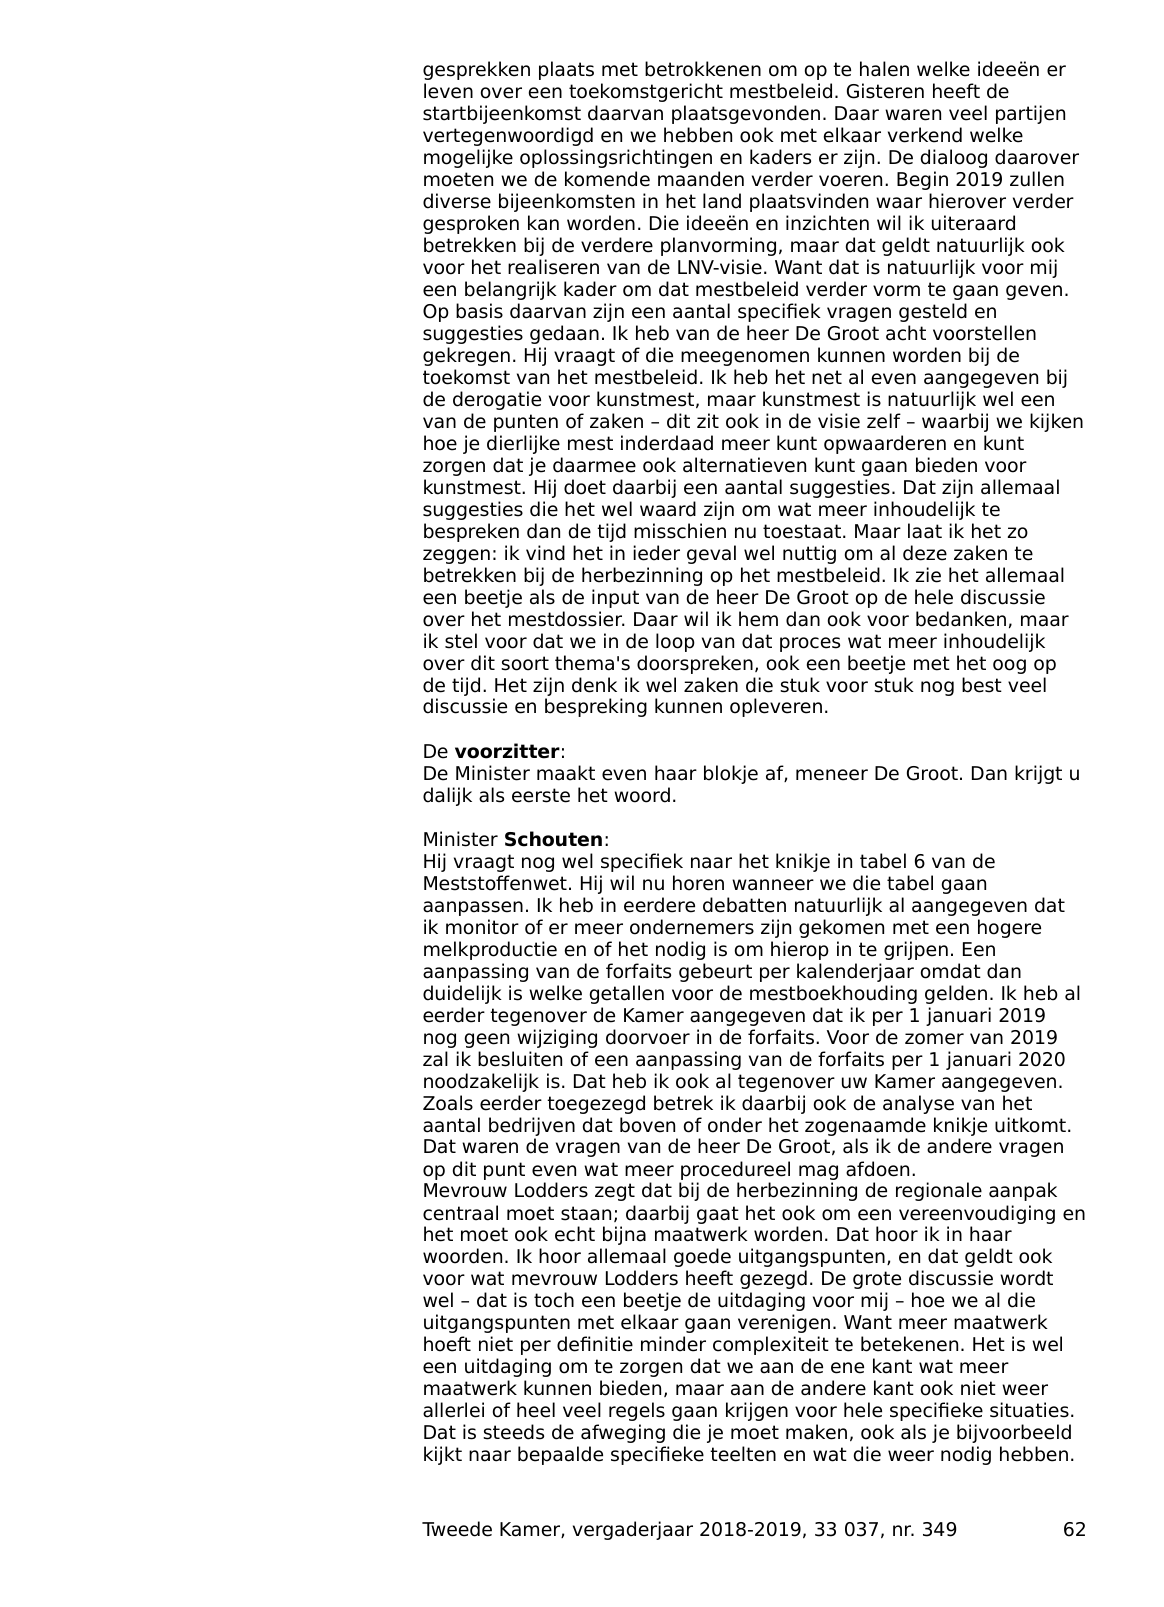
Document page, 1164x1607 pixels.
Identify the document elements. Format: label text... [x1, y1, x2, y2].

text De voorzitter: [422, 741, 1087, 763]
text Hij vraagt nog wel specifiek naar het knikje in tabel 6 van de Meststoffenwet. Hij wil nu horen wanneer we die tabel gaan aanpassen. Ik heb in eerdere debatten natuurlijk al aangegeven dat ik monitor of er meer ondernemers zijn gekomen met een hogere melkproductie en of het nodig is om hierop in te grijpen. Een aanpassing van de forfaits gebeurt per kalenderjaar omdat dan duidelijk is welke getallen voor de mestboekhouding gelden. Ik heb al eerder tegenover de Kamer aangegeven dat ik per 1 januari 2019 nog geen wijziging doorvoer in de forfaits. Voor de zomer van 2019 zal ik besluiten of een aanpassing van de forfaits per 1 januari 2020 noodzakelijk is. Dat heb ik ook al tegenover uw Kamer aangegeven. Zoals eerder toegezegd betrek ik daarbij ook de analyse van het aantal bedrijven dat boven of onder het zogenaamde knikje uitkomt. [422, 851, 1087, 1136]
text Op basis daarvan zijn een aantal specifiek vragen gesteld en suggesties gedaan. Ik heb van de heer De Groot acht voorstellen gekregen. Hij vraagt of die meegenomen kunnen worden bij de toekomst van het mestbeleid. Ik heb het net al even aangegeven bij de derogatie voor kunstmest, maar kunstmest is natuurlijk wel een van de punten of zaken – dit zit ook in de visie zelf – waarbij we kijken hoe je dierlijke mest inderdaad meer kunt opwaarderen en kunt zorgen dat je daarmee ook alternatieven kunt gaan bieden voor kunstmest. Hij doet daarbij een aantal suggesties. Dat zijn allemaal suggesties die het wel waard zijn om wat meer inhoudelijk te bespreken dan de tijd misschien nu toestaat. Maar laat ik het zo zeggen: ik vind het in ieder geval wel nuttig om al deze zaken te betrekken bij de herbezinning op het mestbeleid. Ik zie het allemaal een beetje als de input van de heer De Groot op de hele discussie over het mestdossier. Daar wil ik hem dan ook voor bedanken, maar ik stel voor dat we in de loop van dat proces wat meer inhoudelijk over dit soort thema's doorspreken, ook een beetje met het oog op de tijd. Het zijn denk ik wel zaken die stuk voor stuk nog best veel discussie en bespreking kunnen opleveren. [422, 301, 1087, 718]
text De Minister maakt even haar blokje af, meneer De Groot. Dan krijgt u dalijk als eerste het woord. [422, 763, 1087, 807]
text Minister Schouten: [422, 829, 1087, 851]
text gesprekken plaats met betrokkenen om op te halen welke ideeën er leven over een toekomstgericht mestbeleid. Gisteren heeft de startbijeenkomst daarvan plaatsgevonden. Daar waren veel partijen vertegenwoordigd en we hebben ook met elkaar verkend welke mogelijke oplossingsrichtingen en kaders er zijn. De dialoog daarover moeten we de komende maanden verder voeren. Begin 2019 zullen diverse bijeenkomsten in het land plaatsvinden waar hierover verder gesproken kan worden. Die ideeën en inzichten wil ik uiteraard betrekken bij de verdere planvorming, maar dat geldt natuurlijk ook voor het realiseren van de LNV-visie. Want dat is natuurlijk voor mij een belangrijk kader om dat mestbeleid verder vorm te gaan geven. [422, 59, 1087, 301]
text Dat waren de vragen van de heer De Groot, als ik de andere vragen op dit punt even wat meer procedureel mag afdoen. [422, 1136, 1087, 1180]
text Mevrouw Lodders zegt dat bij de herbezinning de regionale aanpak centraal moet staan; daarbij gaat het ook om een vereenvoudiging en het moet ook echt bijna maatwerk worden. Dat hoor ik in haar woorden. Ik hoor allemaal goede uitgangspunten, en dat geldt ook voor wat mevrouw Lodders heeft gezegd. De grote discussie wordt wel – dat is toch een beetje de uitdaging voor mij – hoe we al die uitgangspunten met elkaar gaan verenigen. Want meer maatwerk hoeft niet per definitie minder complexiteit te betekenen. Het is wel een uitdaging om te zorgen dat we aan de ene kant wat meer maatwerk kunnen bieden, maar aan de andere kant ook niet weer allerlei of heel veel regels gaan krijgen voor hele specifieke situaties. Dat is steeds de afweging die je moet maken, ook als je bijvoorbeeld kijkt naar bepaalde specifieke teelten en wat die weer nodig hebben. [422, 1180, 1087, 1466]
